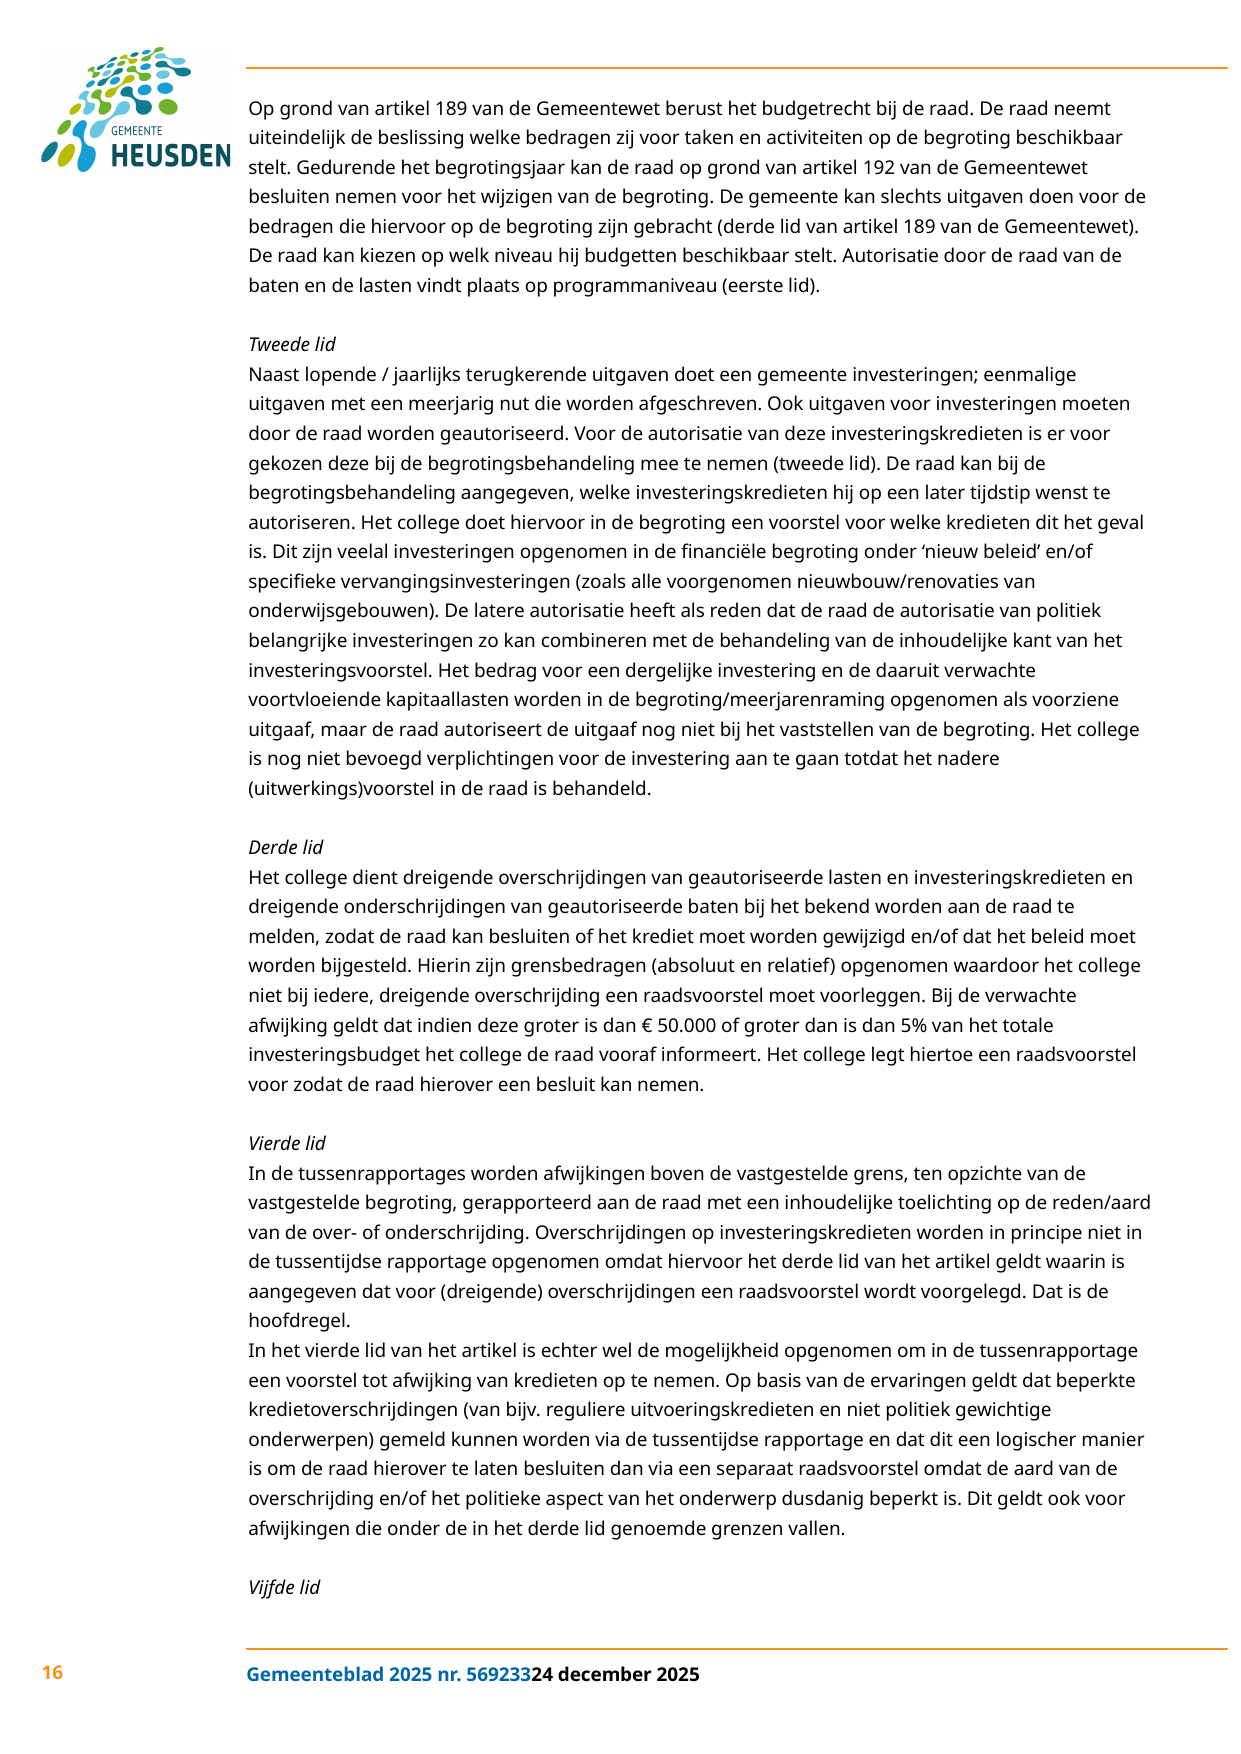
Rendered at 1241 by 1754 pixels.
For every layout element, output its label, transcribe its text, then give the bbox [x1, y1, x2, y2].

text Tweede lid [248, 331, 1152, 357]
text Op grond van artikel 189 van de Gemeentewet berust het budgetrecht bij de raad. De raad neemt uiteindelijk de beslissing welke bedragen zij voor taken en activiteiten op de begroting beschikbaar stelt. Gedurende het begrotingsjaar kan de raad op grond van artikel 192 van de Gemeentewet besluiten nemen voor het wijzigen van de begroting. De gemeente kan slechts uitgaven doen voor de bedragen die hiervoor op de begroting zijn gebracht (derde lid van artikel 189 van de Gemeentewet). De raad kan kiezen op welk niveau hij budgetten beschikbaar stelt. Autorisatie door de raad van de baten en de lasten vindt plaats op programmaniveau (eerste lid). [248, 95, 1152, 298]
text In de tussenrapportages worden afwijkingen boven de vastgestelde grens, ten opzichte van de vastgestelde begroting, gerapporteerd aan de raad met een inhoudelijke toelichting op de reden/aard van de over- of onderschrijding. Overschrijdingen op investeringskredieten worden in principe niet in de tussentijdse rapportage opgenomen omdat hiervoor het derde lid van het artikel geldt waarin is aangegeven dat voor (dreigende) overschrijdingen een raadsvoorstel wordt voorgelegd. Dat is de hoofdregel. [248, 1160, 1152, 1333]
text In het vierde lid van het artikel is echter wel de mogelijkheid opgenomen om in de tussenrapportage een voorstel tot afwijking van kredieten op te nemen. Op basis van de ervaringen geldt dat beperkte kredietoverschrijdingen (van bijv. reguliere uitvoeringskredieten en niet politiek gewichtige onderwerpen) gemeld kunnen worden via de tussentijdse rapportage en dat dit een logischer manier is om de raad hierover te laten besluiten dan via een separaat raadsvoorstel omdat de aard van de overschrijding en/of het politieke aspect van het onderwerp dusdanig beperkt is. Dit geldt ook voor afwijkingen die onder de in het derde lid genoemde grenzen vallen. [248, 1337, 1152, 1541]
text Naast lopende / jaarlijks terugkerende uitgaven doet een gemeente investeringen; eenmalige uitgaven met een meerjarig nut die worden afgeschreven. Ook uitgaven voor investeringen moeten door de raad worden geautoriseerd. Voor de autorisatie van deze investeringskredieten is er voor gekozen deze bij de begrotingsbehandeling mee te nemen (tweede lid). De raad kan bij de begrotingsbehandeling aangegeven, welke investeringskredieten hij op een later tijdstip wenst te autoriseren. Het college doet hiervoor in de begroting een voorstel voor welke kredieten dit het geval is. Dit zijn veelal investeringen opgenomen in de financiële begroting onder ‘nieuw beleid’ en/of specifieke vervangingsinvesteringen (zoals alle voorgenomen nieuwbouw/renovaties van onderwijsgebouwen). De latere autorisatie heeft als reden dat de raad de autorisatie van politiek belangrijke investeringen zo kan combineren met de behandeling van de inhoudelijke kant van het investeringsvoorstel. Het bedrag voor een dergelijke investering en de daaruit verwachte voortvloeiende kapitaallasten worden in de begroting/meerjarenraming opgenomen als voorziene uitgaaf, maar de raad autoriseert de uitgaaf nog niet bij het vaststellen van de begroting. Het college is nog niet bevoegd verplichtingen voor de investering aan te gaan totdat het nadere (uitwerkings)voorstel in de raad is behandeld. [248, 361, 1152, 801]
text Vijfde lid [248, 1574, 1152, 1600]
picture [41, 47, 231, 172]
text Derde lid [248, 834, 1152, 860]
text Het college dient dreigende overschrijdingen van geautoriseerde lasten en investeringskredieten en dreigende onderschrijdingen van geautoriseerde baten bij het bekend worden aan de raad te melden, zodat de raad kan besluiten of het krediet moet worden gewijzigd en/of dat het beleid moet worden bijgesteld. Hierin zijn grensbedragen (absoluut en relatief) opgenomen waardoor het college niet bij iedere, dreigende overschrijding een raadsvoorstel moet voorleggen. Bij de verwachte afwijking geldt dat indien deze groter is dan € 50.000 of groter dan is dan 5% van het totale investeringsbudget het college de raad vooraf informeert. Het college legt hiertoe een raadsvoorstel voor zodat de raad hierover een besluit kan nemen. [248, 864, 1152, 1097]
text Vierde lid [248, 1130, 1152, 1156]
